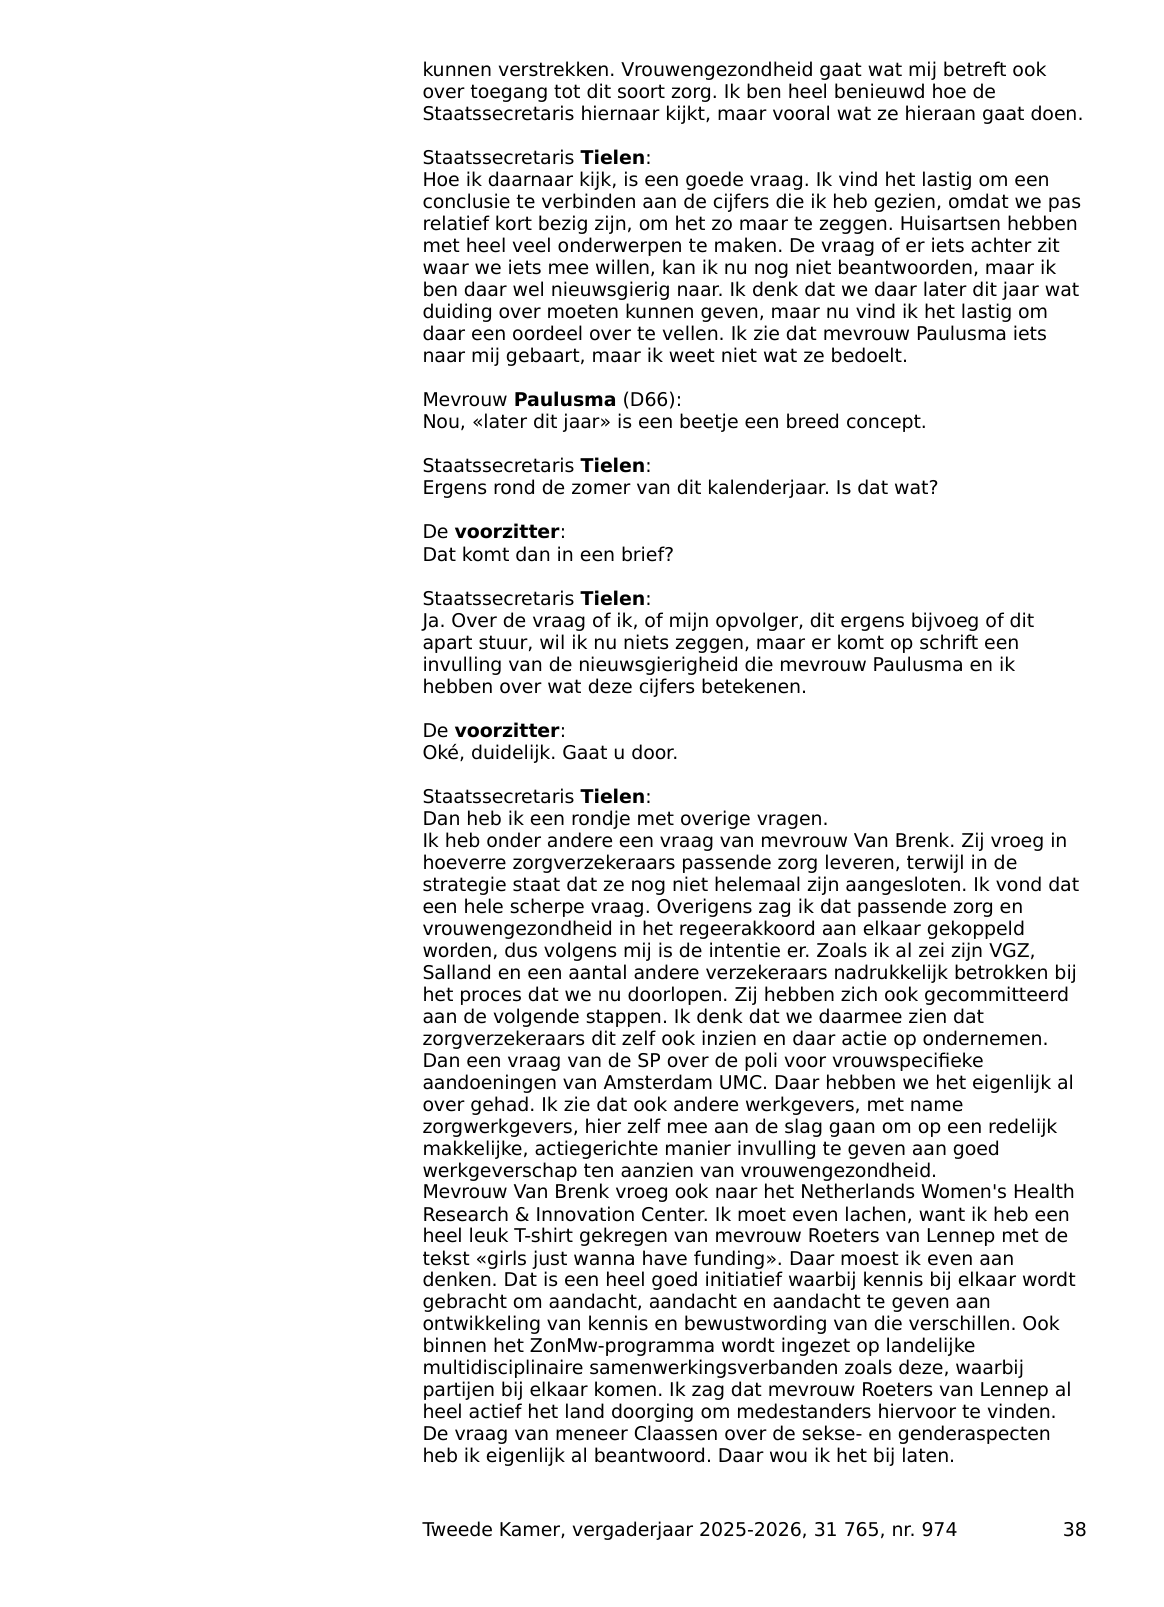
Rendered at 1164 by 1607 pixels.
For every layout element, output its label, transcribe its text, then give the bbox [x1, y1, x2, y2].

text Dat komt dan in een brief? [422, 543, 1087, 565]
text Staatssecretaris Tielen: [422, 147, 1087, 169]
text Staatssecretaris Tielen: [422, 455, 1087, 477]
text Ja. Over de vraag of ik, of mijn opvolger, dit ergens bijvoeg of dit apart stuur, wil ik nu niets zeggen, maar er komt op schrift een invulling van de nieuwsgierigheid die mevrouw Paulusma en ik hebben over wat deze cijfers betekenen. [422, 609, 1087, 697]
text Nou, «later dit jaar» is een beetje een breed concept. [422, 411, 1087, 433]
text kunnen verstrekken. Vrouwengezondheid gaat wat mij betreft ook over toegang tot dit soort zorg. Ik ben heel benieuwd hoe de Staatssecretaris hiernaar kijkt, maar vooral wat ze hieraan gaat doen. [422, 59, 1087, 125]
text Oké, duidelijk. Gaat u door. [422, 742, 1087, 764]
text Dan heb ik een rondje met overige vragen. [422, 808, 1087, 830]
text De vraag van meneer Claassen over de sekse- en genderaspecten heb ik eigenlijk al beantwoord. Daar wou ik het bij laten. [422, 1423, 1087, 1467]
text Hoe ik daarnaar kijk, is een goede vraag. Ik vind het lastig om een conclusie te verbinden aan de cijfers die ik heb gezien, omdat we pas relatief kort bezig zijn, om het zo maar te zeggen. Huisartsen hebben met heel veel onderwerpen te maken. De vraag of er iets achter zit waar we iets mee willen, kan ik nu nog niet beantwoorden, maar ik ben daar wel nieuwsgierig naar. Ik denk dat we daar later dit jaar wat duiding over moeten kunnen geven, maar nu vind ik het lastig om daar een oordeel over te vellen. Ik zie dat mevrouw Paulusma iets naar mij gebaart, maar ik weet niet wat ze bedoelt. [422, 169, 1087, 367]
text Staatssecretaris Tielen: [422, 588, 1087, 609]
text Mevrouw Paulusma (D66): [422, 389, 1087, 411]
text Dan een vraag van de SP over de poli voor vrouwspecifieke aandoeningen van Amsterdam UMC. Daar hebben we het eigenlijk al over gehad. Ik zie dat ook andere werkgevers, met name zorgwerkgevers, hier zelf mee aan de slag gaan om op een redelijk makkelijke, actiegerichte manier invulling te geven aan goed werkgeverschap ten aanzien van vrouwengezondheid. [422, 1049, 1087, 1181]
text De voorzitter: [422, 720, 1087, 742]
text Ik heb onder andere een vraag van mevrouw Van Brenk. Zij vroeg in hoeverre zorgverzekeraars passende zorg leveren, terwijl in de strategie staat dat ze nog niet helemaal zijn aangesloten. Ik vond dat een hele scherpe vraag. Overigens zag ik dat passende zorg en vrouwengezondheid in het regeerakkoord aan elkaar gekoppeld worden, dus volgens mij is de intentie er. Zoals ik al zei zijn VGZ, Salland en een aantal andere verzekeraars nadrukkelijk betrokken bij het proces dat we nu doorlopen. Zij hebben zich ook gecommitteerd aan de volgende stappen. Ik denk dat we daarmee zien dat zorgverzekeraars dit zelf ook inzien en daar actie op ondernemen. [422, 830, 1087, 1049]
text Staatssecretaris Tielen: [422, 786, 1087, 808]
text Ergens rond de zomer van dit kalenderjaar. Is dat wat? [422, 477, 1087, 499]
text Mevrouw Van Brenk vroeg ook naar het Netherlands Women's Health Research & Innovation Center. Ik moet even lachen, want ik heb een heel leuk T-shirt gekregen van mevrouw Roeters van Lennep met de tekst «girls just wanna have funding». Daar moest ik even aan denken. Dat is een heel goed initiatief waarbij kennis bij elkaar wordt gebracht om aandacht, aandacht en aandacht te geven aan ontwikkeling van kennis en bewustwording van die verschillen. Ook binnen het ZonMw-programma wordt ingezet op landelijke multidisciplinaire samenwerkingsverbanden zoals deze, waarbij partijen bij elkaar komen. Ik zag dat mevrouw Roeters van Lennep al heel actief het land doorging om medestanders hiervoor te vinden. [422, 1181, 1087, 1423]
text De voorzitter: [422, 521, 1087, 543]
